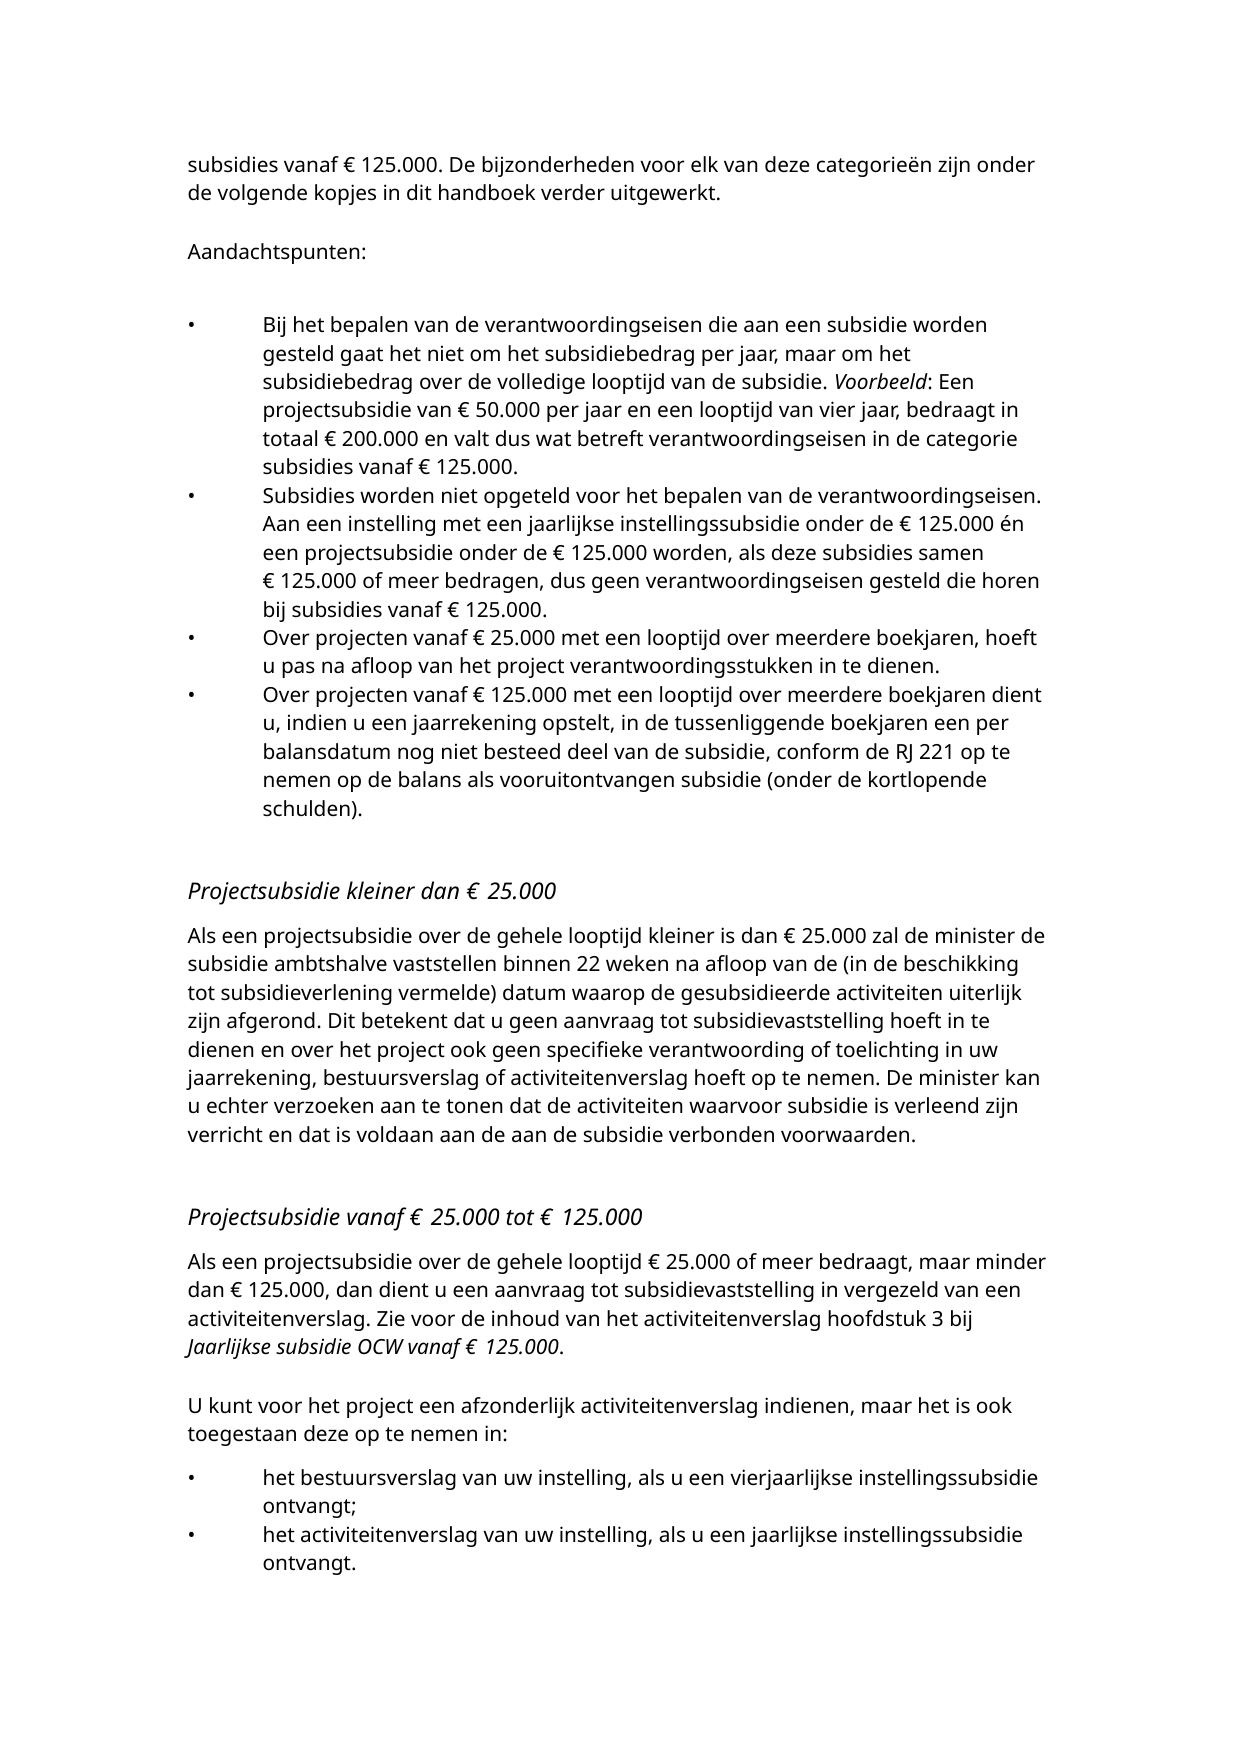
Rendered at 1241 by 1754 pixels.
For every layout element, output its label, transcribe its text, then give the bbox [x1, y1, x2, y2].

text Als een projectsubsidie over de gehele looptijd € 25.000 of meer bedraagt, maar minder dan € 125.000, dan dient u een aanvraag tot subsidievaststelling in vergezeld van een activiteitenverslag. Zie voor de inhoud van het activiteitenverslag hoofdstuk 3 bij Jaarlijkse subsidie OCW vanaf € 125.000. [187, 1247, 1053, 1361]
list Over projecten vanaf € 125.000 met een looptijd over meerdere boekjaren dient u, indien u een jaarrekening opstelt, in de tussenliggende boekjaren een per balansdatum nog niet besteed deel van de subsidie, conform de RJ 221 op te nemen op de balans als vooruitontvangen subsidie (onder de kortlopende schulden). [187, 680, 1053, 822]
list Over projecten vanaf € 25.000 met een looptijd over meerdere boekjaren, hoeft u pas na afloop van het project verantwoordingsstukken in te dienen. [187, 623, 1053, 680]
list Bij het bepalen van de verantwoordingseisen die aan een subsidie worden gesteld gaat het niet om het subsidiebedrag per jaar, maar om het subsidiebedrag over de volledige looptijd van de subsidie. Voorbeeld: Een projectsubsidie van € 50.000 per jaar en een looptijd van vier jaar, bedraagt in totaal € 200.000 en valt dus wat betreft verantwoordingseisen in de categorie subsidies vanaf € 125.000. [187, 310, 1053, 481]
text Als een projectsubsidie over de gehele looptijd kleiner is dan € 25.000 zal de minister de subsidie ambtshalve vaststellen binnen 22 weken na afloop van de (in de beschikking tot subsidieverlening vermelde) datum waarop de gesubsidieerde activiteiten uiterlijk zijn afgerond. Dit betekent dat u geen aanvraag tot subsidievaststelling hoeft in te dienen en over het project ook geen specifieke verantwoording of toelichting in uw jaarrekening, bestuursverslag of activiteitenverslag hoeft op te nemen. De minister kan u echter verzoeken aan te tonen dat de activiteiten waarvoor subsidie is verleend zijn verricht en dat is voldaan aan de aan de subsidie verbonden voorwaarden. [187, 921, 1053, 1148]
text U kunt voor het project een afzonderlijk activiteitenverslag indienen, maar het is ook toegestaan deze op te nemen in: [187, 1391, 1053, 1448]
list Subsidies worden niet opgeteld voor het bepalen van de verantwoordingseisen. Aan een instelling met een jaarlijkse instellingssubsidie onder de € 125.000 én een projectsubsidie onder de € 125.000 worden, als deze subsidies samen € 125.000 of meer bedragen, dus geen verantwoordingseisen gesteld die horen bij subsidies vanaf € 125.000. [187, 481, 1053, 623]
list het activiteitenverslag van uw instelling, als u een jaarlijkse instellingssubsidie ontvangt. [187, 1520, 1053, 1577]
subtitle Projectsubsidie vanaf € 25.000 tot € 125.000 [187, 1201, 1053, 1232]
text subsidies vanaf € 125.000. De bijzonderheden voor elk van deze categorieën zijn onder de volgende kopjes in dit handboek verder uitgewerkt. [187, 150, 1053, 207]
subtitle Projectsubsidie kleiner dan € 25.000 [187, 875, 1053, 906]
text Aandachtspunten: [187, 237, 1053, 265]
list het bestuursverslag van uw instelling, als u een vierjaarlijkse instellingssubsidie ontvangt; [187, 1463, 1053, 1520]
